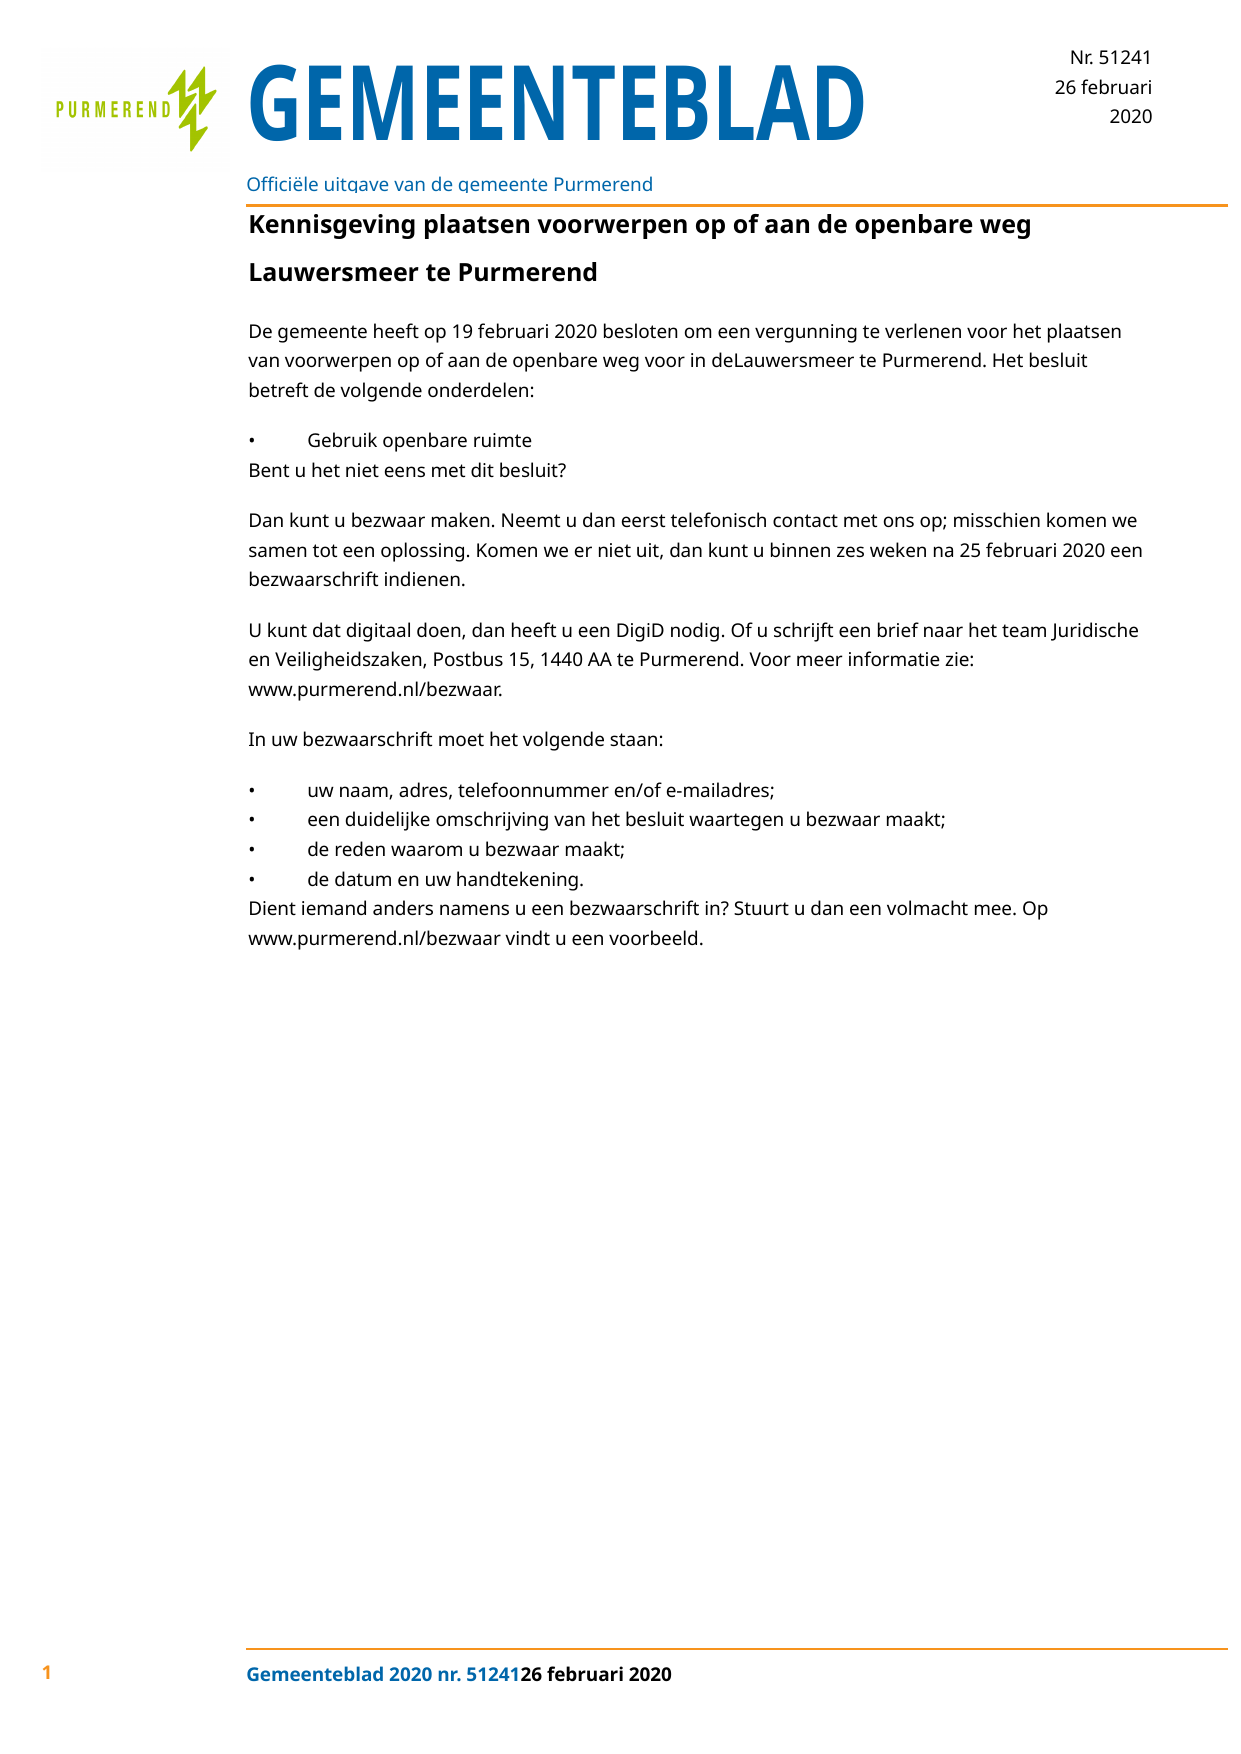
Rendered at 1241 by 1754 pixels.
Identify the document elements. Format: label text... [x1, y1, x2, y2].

list Gebruik openbare ruimte [248, 427, 1152, 453]
text Dan kunt u bezwaar maken. Neemt u dan eerst telefonisch contact met ons op; misschien komen we samen tot een oplossing. Komen we er niet uit, dan kunt u binnen zes weken na 25 februari 2020 een bezwaarschrift indienen. [248, 507, 1152, 592]
text In uw bezwaarschrift moet het volgende staan: [248, 727, 1152, 752]
list een duidelijke omschrijving van het besluit waartegen u bezwaar maakt; [248, 807, 1152, 832]
text De gemeente heeft op 19 februari 2020 besloten om een vergunning te verlenen voor het plaatsen van voorwerpen op of aan de openbare weg voor in deLauwersmeer te Purmerend. Het besluit betreft de volgende onderdelen: [248, 318, 1152, 403]
picture [41, 47, 231, 172]
text Kennisgeving plaatsen voorwerpen op of aan de openbare weg Lauwersmeer te Purmerend [248, 207, 1152, 288]
text Bent u het niet eens met dit besluit? [248, 457, 1152, 483]
list de datum en uw handtekening. [248, 866, 1152, 892]
list de reden waarom u bezwaar maakt; [248, 836, 1152, 862]
text U kunt dat digitaal doen, dan heeft u een DigiD nodig. Of u schrijft een brief naar het team Juridische en Veiligheidszaken, Postbus 15, 1440 AA te Purmerend. Voor meer informatie zie: www.purmerend.nl/bezwaar. [248, 617, 1152, 702]
text Dient iemand anders namens u een bezwaarschrift in? Stuurt u dan een volmacht mee. Op www.purmerend.nl/bezwaar vindt u een voorbeeld. [248, 895, 1152, 951]
list uw naam, adres, telefoonnummer en/of e-mailadres; [248, 777, 1152, 803]
